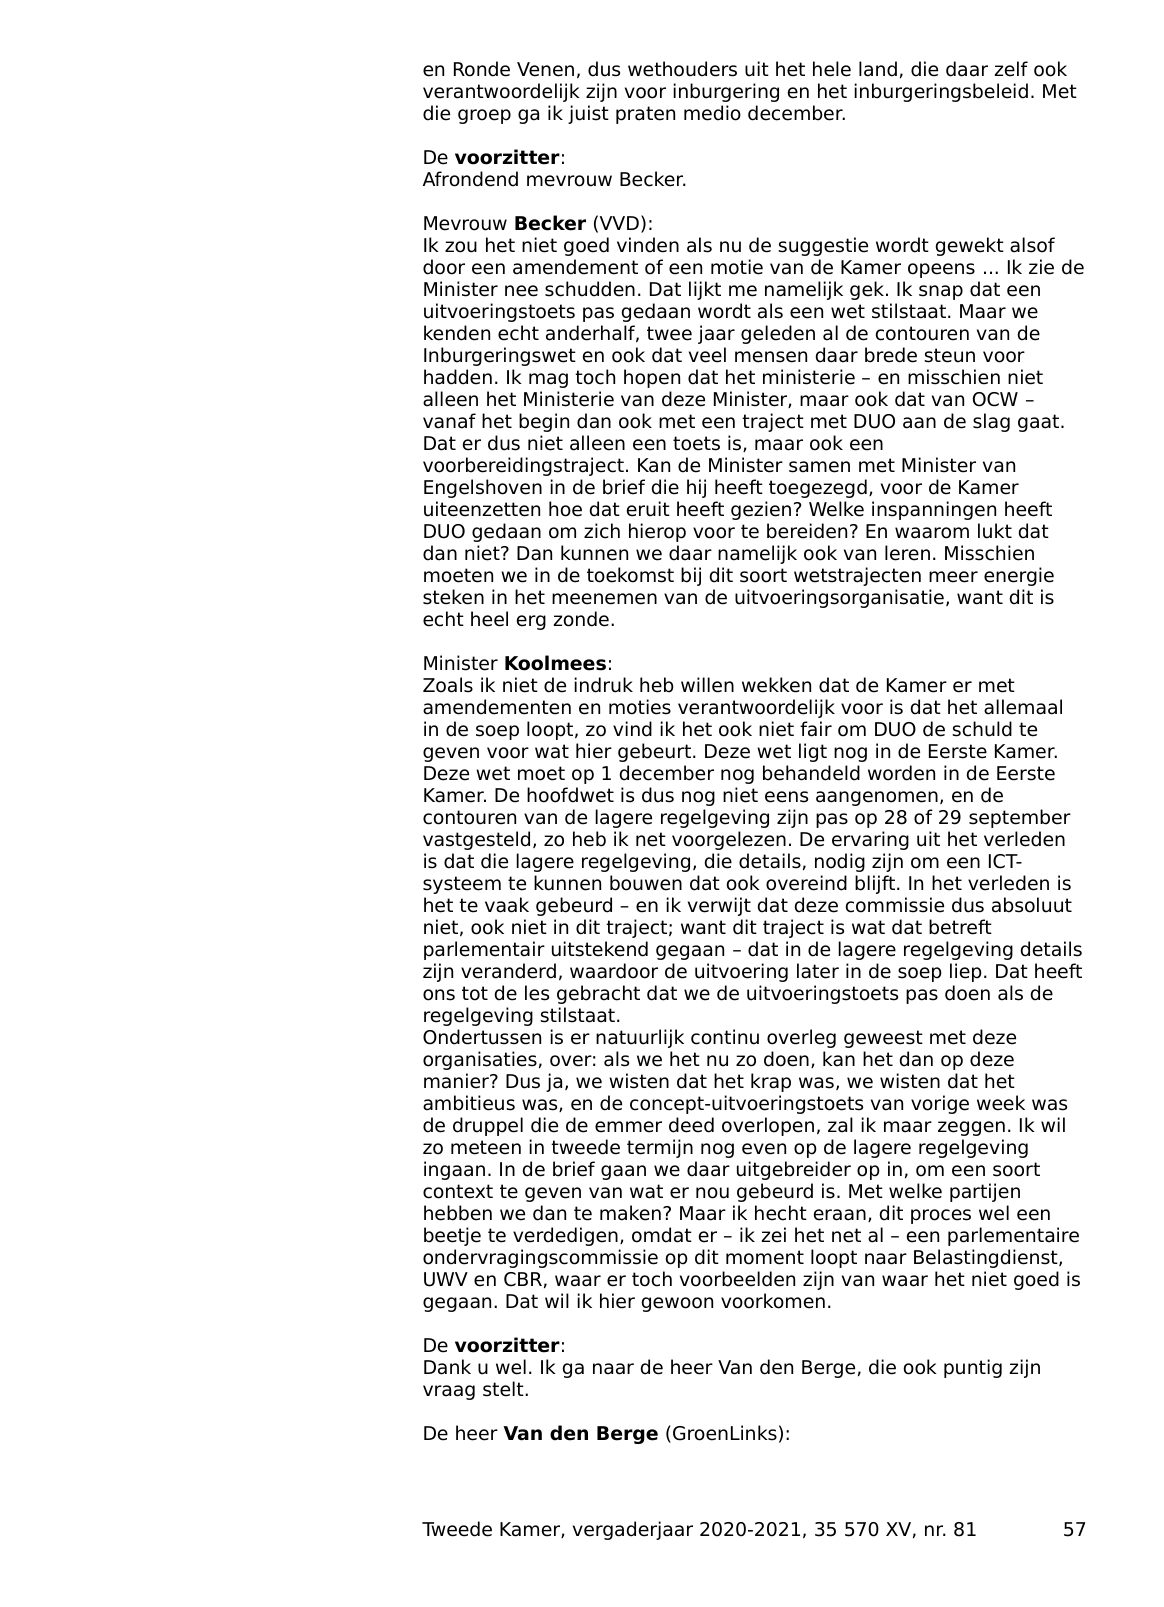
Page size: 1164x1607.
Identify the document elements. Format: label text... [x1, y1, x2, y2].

text Dank u wel. Ik ga naar de heer Van den Berge, die ook puntig zijn vraag stelt. [422, 1357, 1087, 1401]
text en Ronde Venen, dus wethouders uit het hele land, die daar zelf ook verantwoordelijk zijn voor inburgering en het inburgeringsbeleid. Met die groep ga ik juist praten medio december. [422, 59, 1087, 125]
text Mevrouw Becker (VVD): [422, 213, 1087, 235]
text De heer Van den Berge (GroenLinks): [422, 1423, 1087, 1445]
text Zoals ik niet de indruk heb willen wekken dat de Kamer er met amendementen en moties verantwoordelijk voor is dat het allemaal in de soep loopt, zo vind ik het ook niet fair om DUO de schuld te geven voor wat hier gebeurt. Deze wet ligt nog in de Eerste Kamer. Deze wet moet op 1 december nog behandeld worden in de Eerste Kamer. De hoofdwet is dus nog niet eens aangenomen, en de contouren van de lagere regelgeving zijn pas op 28 of 29 september vastgesteld, zo heb ik net voorgelezen. De ervaring uit het verleden is dat die lagere regelgeving, die details, nodig zijn om een ICT-systeem te kunnen bouwen dat ook overeind blijft. In het verleden is het te vaak gebeurd – en ik verwijt dat deze commissie dus absoluut niet, ook niet in dit traject; want dit traject is wat dat betreft parlementair uitstekend gegaan – dat in de lagere regelgeving details zijn veranderd, waardoor de uitvoering later in de soep liep. Dat heeft ons tot de les gebracht dat we de uitvoeringstoets pas doen als de regelgeving stilstaat. [422, 675, 1087, 1027]
text Minister Koolmees: [422, 653, 1087, 675]
text Ik zou het niet goed vinden als nu de suggestie wordt gewekt alsof door een amendement of een motie van de Kamer opeens ... Ik zie de Minister nee schudden. Dat lijkt me namelijk gek. Ik snap dat een uitvoeringstoets pas gedaan wordt als een wet stilstaat. Maar we kenden echt anderhalf, twee jaar geleden al de contouren van de Inburgeringswet en ook dat veel mensen daar brede steun voor hadden. Ik mag toch hopen dat het ministerie – en misschien niet alleen het Ministerie van deze Minister, maar ook dat van OCW – vanaf het begin dan ook met een traject met DUO aan de slag gaat. Dat er dus niet alleen een toets is, maar ook een voorbereidingstraject. Kan de Minister samen met Minister van Engelshoven in de brief die hij heeft toegezegd, voor de Kamer uiteenzetten hoe dat eruit heeft gezien? Welke inspanningen heeft DUO gedaan om zich hierop voor te bereiden? En waarom lukt dat dan niet? Dan kunnen we daar namelijk ook van leren. Misschien moeten we in de toekomst bij dit soort wetstrajecten meer energie steken in het meenemen van de uitvoeringsorganisatie, want dit is echt heel erg zonde. [422, 235, 1087, 631]
text De voorzitter: [422, 1335, 1087, 1357]
text Afrondend mevrouw Becker. [422, 169, 1087, 191]
text Ondertussen is er natuurlijk continu overleg geweest met deze organisaties, over: als we het nu zo doen, kan het dan op deze manier? Dus ja, we wisten dat het krap was, we wisten dat het ambitieus was, en de concept-uitvoeringstoets van vorige week was de druppel die de emmer deed overlopen, zal ik maar zeggen. Ik wil zo meteen in tweede termijn nog even op de lagere regelgeving ingaan. In de brief gaan we daar uitgebreider op in, om een soort context te geven van wat er nou gebeurd is. Met welke partijen hebben we dan te maken? Maar ik hecht eraan, dit proces wel een beetje te verdedigen, omdat er – ik zei het net al – een parlementaire ondervragingscommissie op dit moment loopt naar Belastingdienst, UWV en CBR, waar er toch voorbeelden zijn van waar het niet goed is gegaan. Dat wil ik hier gewoon voorkomen. [422, 1027, 1087, 1312]
text De voorzitter: [422, 147, 1087, 169]
